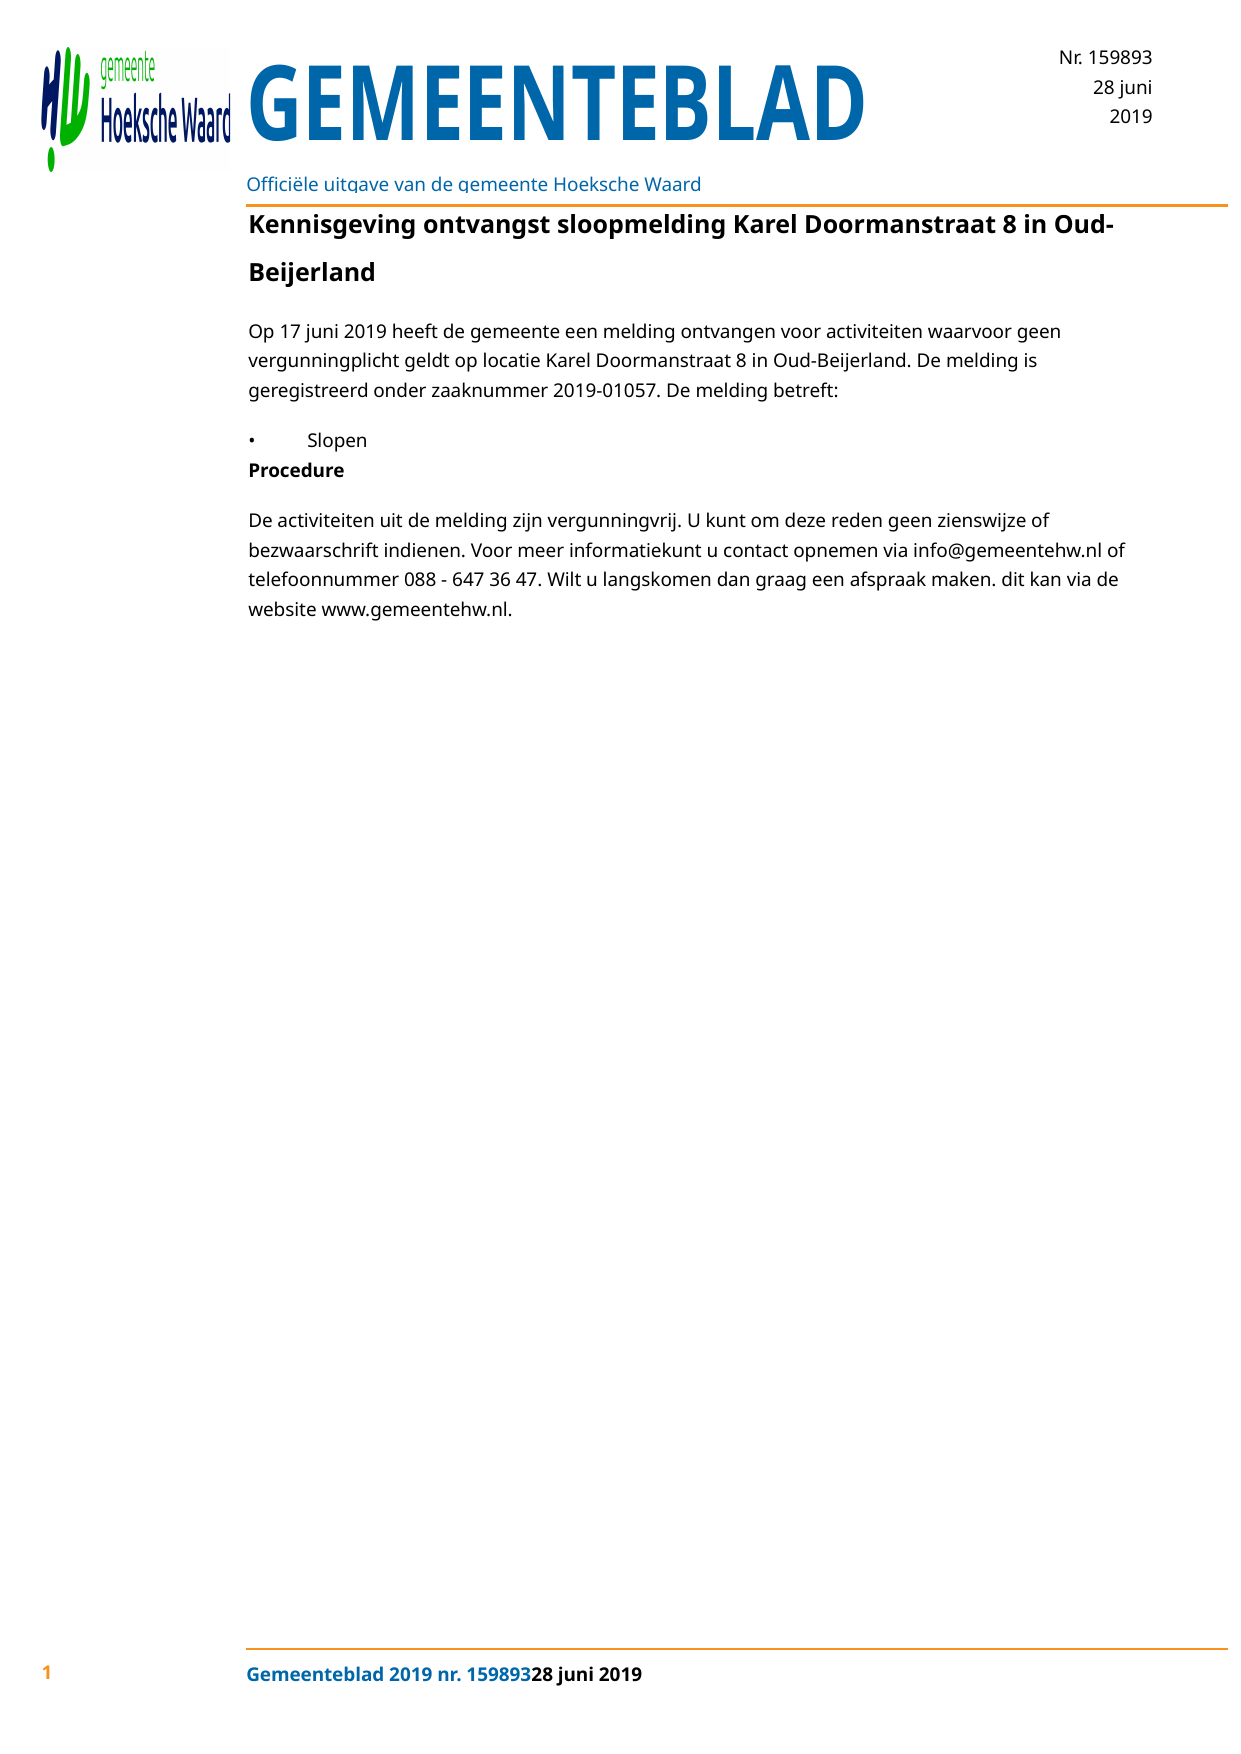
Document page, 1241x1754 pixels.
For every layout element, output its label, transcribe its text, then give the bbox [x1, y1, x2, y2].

text Kennisgeving ontvangst sloopmelding Karel Doormanstraat 8 in Oud-Beijerland [248, 207, 1152, 288]
text Op 17 juni 2019 heeft de gemeente een melding ontvangen voor activiteiten waarvoor geen vergunningplicht geldt op locatie Karel Doormanstraat 8 in Oud-Beijerland. De melding is geregistreerd onder zaaknummer 2019-01057. De melding betreft: [248, 318, 1152, 403]
picture [41, 47, 231, 172]
text De activiteiten uit de melding zijn vergunningvrij. U kunt om deze reden geen zienswijze of bezwaarschrift indienen. Voor meer informatiekunt u contact opnemen via info@gemeentehw.nl of telefoonnummer 088 - 647 36 47. Wilt u langskomen dan graag een afspraak maken. dit kan via de website www.gemeentehw.nl. [248, 507, 1152, 622]
text Procedure [248, 457, 1152, 483]
list Slopen [248, 427, 1152, 453]
